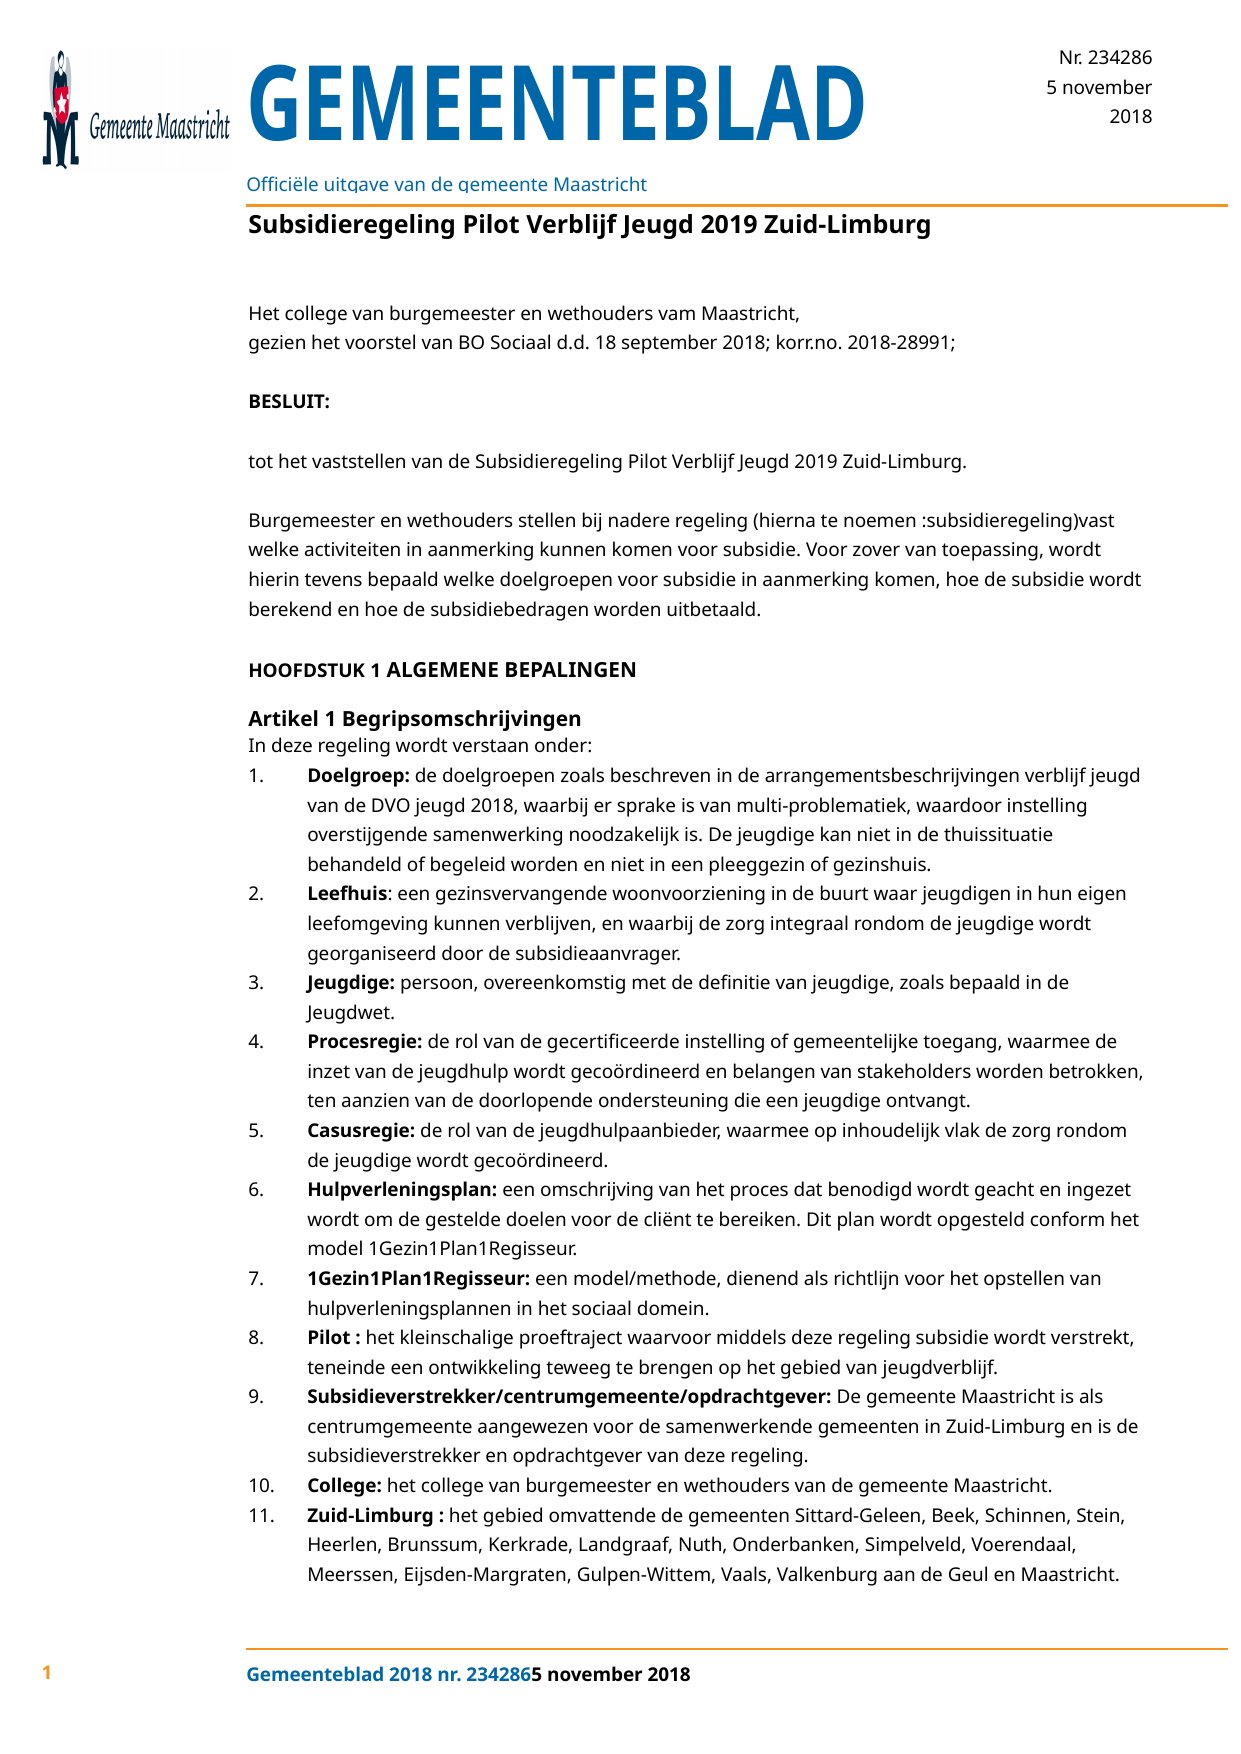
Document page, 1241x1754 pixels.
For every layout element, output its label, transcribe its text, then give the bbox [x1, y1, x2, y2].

text tot het vaststellen van de Subsidieregeling Pilot Verblijf Jeugd 2019 Zuid-Limburg. [248, 448, 1152, 473]
text Subsidieregeling Pilot Verblijf Jeugd 2019 Zuid-Limburg [248, 207, 1152, 241]
text gezien het voorstel van BO Sociaal d.d. 18 september 2018; korr.no. 2018-28991; [248, 329, 1152, 355]
text BESLUIT: [248, 389, 1152, 414]
list Pilot : het kleinschalige proeftraject waarvoor middels deze regeling subsidie wordt verstrekt, teneinde een ontwikkeling teweeg te brengen op het gebied van jeugdverblijf. [248, 1324, 1152, 1379]
list Doelgroep: de doelgroepen zoals beschreven in de arrangementsbeschrijvingen verblijf jeugd van de DVO jeugd 2018, waarbij er sprake is van multi-problematiek, waardoor instelling overstijgende samenwerking noodzakelijk is. De jeugdige kan niet in de thuissituatie behandeld of begeleid worden en niet in een pleeggezin of gezinshuis. [248, 762, 1152, 877]
text Burgemeester en wethouders stellen bij nadere regeling (hierna te noemen :subsidieregeling)vast welke activiteiten in aanmerking kunnen komen voor subsidie. Voor zover van toepassing, wordt hierin tevens bepaald welke doelgroepen voor subsidie in aanmerking komen, hoe de subsidie wordt berekend en hoe de subsidiebedragen worden uitbetaald. [248, 507, 1152, 621]
text In deze regeling wordt verstaan onder: [248, 733, 1152, 758]
list Casusregie: de rol van de jeugdhulpaanbieder, waarmee op inhoudelijk vlak de zorg rondom de jeugdige wordt gecoördineerd. [248, 1117, 1152, 1172]
text Het college van burgemeester en wethouders vam Maastricht, [248, 300, 1152, 326]
list College: het college van burgemeester en wethouders van de gemeente Maastricht. [248, 1472, 1152, 1498]
text HOOFDSTUK 1 ALGEMENE BEPALINGEN [248, 655, 1152, 683]
list Hulpverleningsplan: een omschrijving van het proces dat benodigd wordt geacht en ingezet wordt om de gestelde doelen voor de cliënt te bereiken. Dit plan wordt opgesteld conform het model 1Gezin1Plan1Regisseur. [248, 1176, 1152, 1261]
list Procesregie: de rol van de gecertificeerde instelling of gemeentelijke toegang, waarmee de inzet van de jeugdhulp wordt gecoördineerd en belangen van stakeholders worden betrokken, ten aanzien van de doorlopende ondersteuning die een jeugdige ontvangt. [248, 1028, 1152, 1113]
picture [41, 47, 231, 172]
list 1Gezin1Plan1Regisseur: een model/methode, dienend als richtlijn voor het opstellen van hulpverleningsplannen in het sociaal domein. [248, 1265, 1152, 1320]
text Artikel 1 Begripsomschrijvingen [248, 704, 1152, 733]
list Zuid-Limburg : het gebied omvattende de gemeenten Sittard-Geleen, Beek, Schinnen, Stein, Heerlen, Brunssum, Kerkrade, Landgraaf, Nuth, Onderbanken, Simpelveld, Voerendaal, Meerssen, Eijsden-Margraten, Gulpen-Wittem, Vaals, Valkenburg aan de Geul en Maastricht. [248, 1502, 1152, 1587]
list Jeugdige: persoon, overeenkomstig met de definitie van jeugdige, zoals bepaald in de Jeugdwet. [248, 969, 1152, 1024]
list Subsidieverstrekker/centrumgemeente/opdrachtgever: De gemeente Maastricht is als centrumgemeente aangewezen voor de samenwerkende gemeenten in Zuid-Limburg en is de subsidieverstrekker en opdrachtgever van deze regeling. [248, 1383, 1152, 1468]
list Leefhuis: een gezinsvervangende woonvoorziening in de buurt waar jeugdigen in hun eigen leefomgeving kunnen verblijven, en waarbij de zorg integraal rondom de jeugdige wordt georganiseerd door de subsidieaanvrager. [248, 881, 1152, 965]
